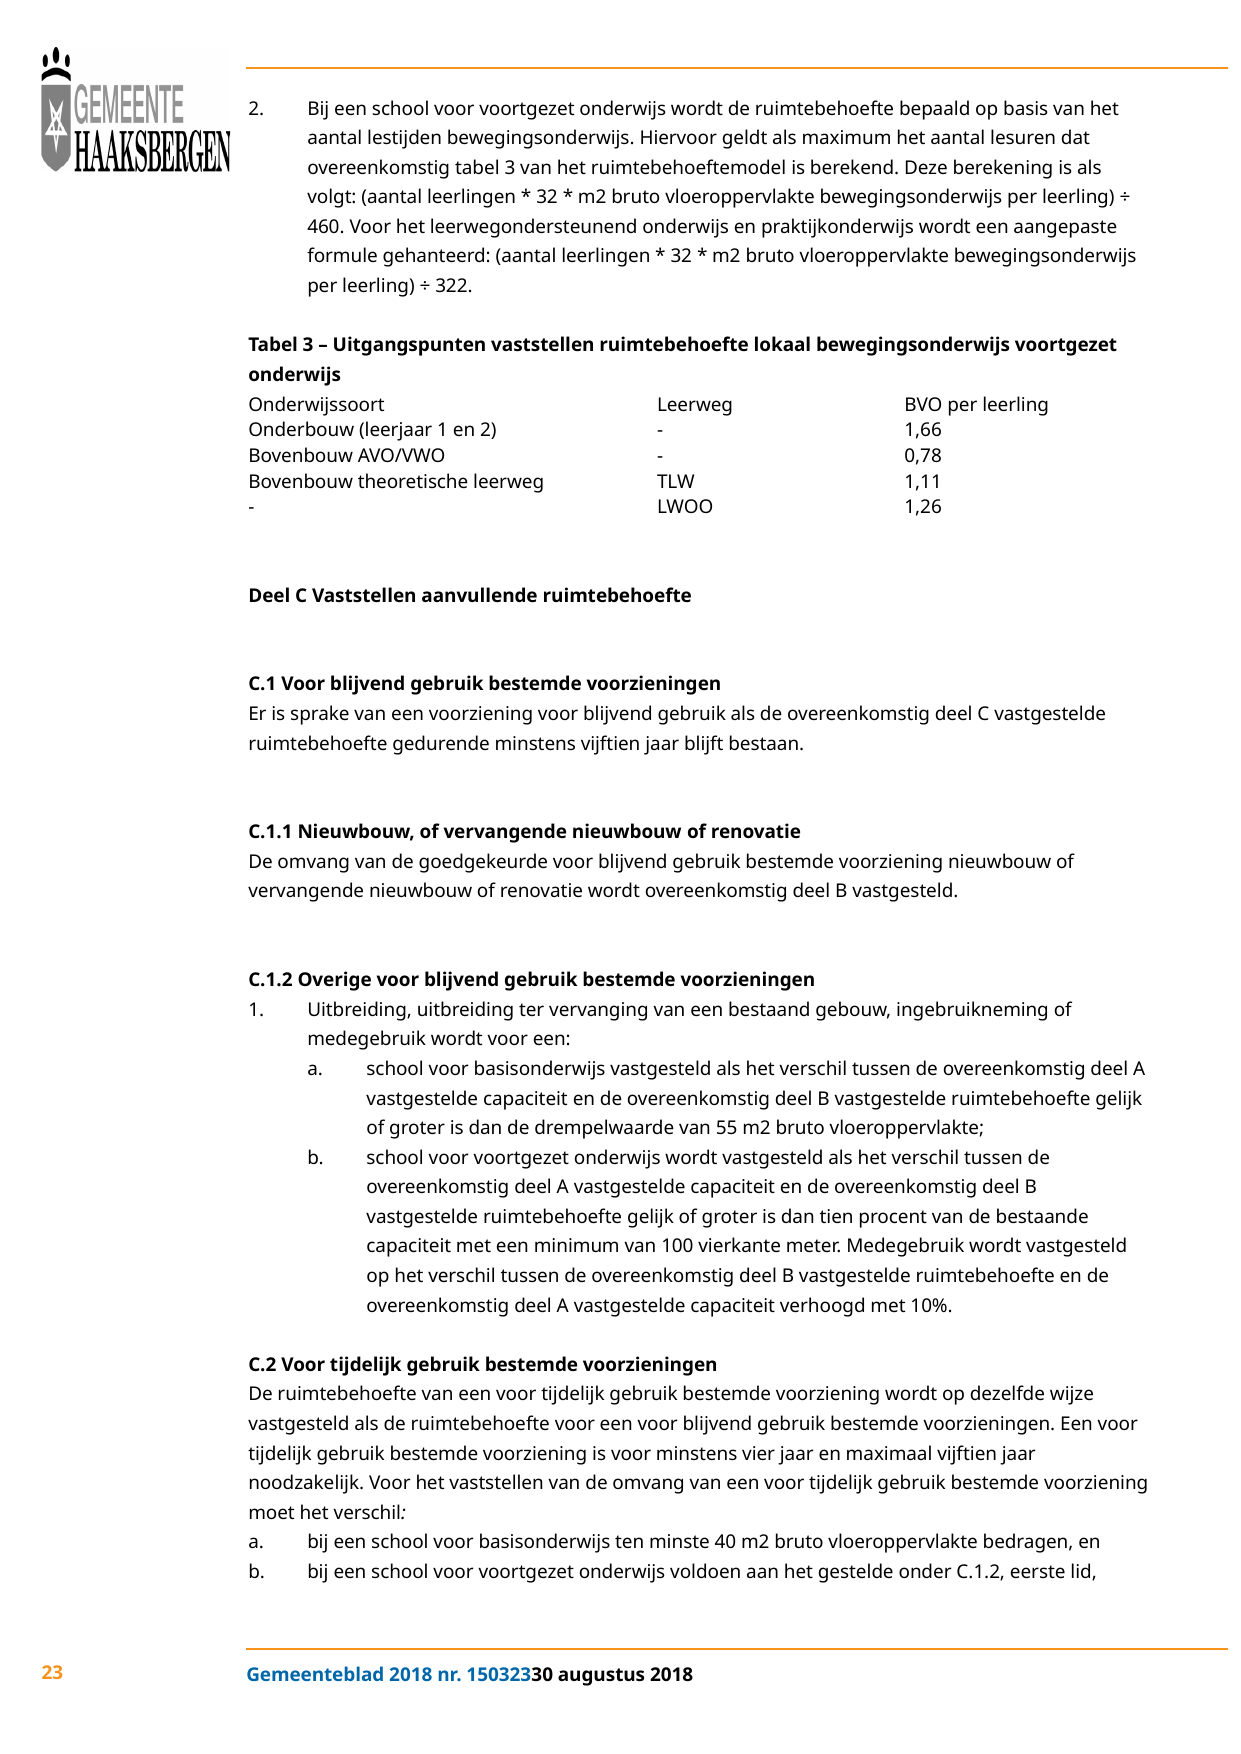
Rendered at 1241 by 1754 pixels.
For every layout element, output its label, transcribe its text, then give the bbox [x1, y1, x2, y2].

list Bij een school voor voortgezet onderwijs wordt de ruimtebehoefte bepaald op basis van het aantal lestijden bewegingsonderwijs. Hiervoor geldt als maximum het aantal lesuren dat overeenkomstig tabel 3 van het ruimtebehoeftemodel is berekend. Deze berekening is als volgt: (aantal leerlingen * 32 * m2 bruto vloeroppervlakte bewegingsonderwijs per leerling) ÷ 460. Voor het leerwegondersteunend onderwijs en praktijkonderwijs wordt een aangepaste formule gehanteerd: (aantal leerlingen * 32 * m2 bruto vloeroppervlakte bewegingsonderwijs per leerling) ÷ 322. [248, 95, 1152, 298]
list school voor voortgezet onderwijs wordt vastgesteld als het verschil tussen de overeenkomstig deel A vastgestelde capaciteit en de overeenkomstig deel B vastgestelde ruimtebehoefte gelijk of groter is dan tien procent van de bestaande capaciteit met een minimum van 100 vierkante meter. Medegebruik wordt vastgesteld op het verschil tussen de overeenkomstig deel B vastgestelde ruimtebehoefte en de overeenkomstig deel A vastgestelde capaciteit verhoogd met 10%. [307, 1144, 1152, 1317]
table_cell 1,11 [904, 468, 1152, 494]
picture [41, 47, 231, 172]
table_header BVO per leerling [904, 391, 1152, 416]
table_cell 1,66 [904, 416, 1152, 442]
text C.1 Voor blijvend gebruik bestemde voorzieningen [248, 671, 1152, 696]
text Er is sprake van een voorziening voor blijvend gebruik als de overeenkomstig deel C vastgestelde ruimtebehoefte gedurende minstens vijftien jaar blijft bestaan. [248, 700, 1152, 755]
table_cell - [248, 494, 657, 519]
table_cell Onderbouw (leerjaar 1 en 2) [248, 416, 657, 442]
table_cell 0,78 [904, 442, 1152, 468]
text C.2 Voor tijdelijk gebruik bestemde voorzieningen [248, 1351, 1152, 1377]
table_cell Bovenbouw theoretische leerweg [248, 468, 657, 494]
text Deel C Vaststellen aanvullende ruimtebehoefte [248, 582, 1152, 607]
table_header Onderwijssoort [248, 391, 657, 416]
list Uitbreiding, uitbreiding ter vervanging van een bestaand gebouw, ingebruikneming of medegebruik wordt voor een: [248, 996, 1152, 1051]
text Tabel 3 – Uitgangspunten vaststellen ruimtebehoefte lokaal bewegingsonderwijs voortgezet onderwijs [248, 331, 1152, 387]
text C.1.2 Overige voor blijvend gebruik bestemde voorzieningen [248, 966, 1152, 992]
table_header Leerweg [657, 391, 904, 416]
table_cell Bovenbouw AVO/VWO [248, 442, 657, 468]
table_cell TLW [657, 468, 904, 494]
table_cell 1,26 [904, 494, 1152, 519]
list bij een school voor voortgezet onderwijs voldoen aan het gestelde onder C.1.2, eerste lid, [248, 1558, 1152, 1584]
table_cell - [657, 416, 904, 442]
table_cell - [657, 442, 904, 468]
text De omvang van de goedgekeurde voor blijvend gebruik bestemde voorziening nieuwbouw of vervangende nieuwbouw of renovatie wordt overeenkomstig deel B vastgesteld. [248, 848, 1152, 903]
text De ruimtebehoefte van een voor tijdelijk gebruik bestemde voorziening wordt op dezelfde wijze vastgesteld als de ruimtebehoefte voor een voor blijvend gebruik bestemde voorzieningen. Een voor tijdelijk gebruik bestemde voorziening is voor minstens vier jaar en maximaal vijftien jaar noodzakelijk. Voor het vaststellen van de omvang van een voor tijdelijk gebruik bestemde voorziening moet het verschil: [248, 1381, 1152, 1524]
list bij een school voor basisonderwijs ten minste 40 m2 bruto vloeroppervlakte bedragen, en [248, 1528, 1152, 1554]
list school voor basisonderwijs vastgesteld als het verschil tussen de overeenkomstig deel A vastgestelde capaciteit en de overeenkomstig deel B vastgestelde ruimtebehoefte gelijk of groter is dan de drempelwaarde van 55 m2 bruto vloeroppervlakte; [307, 1055, 1152, 1140]
table_cell LWOO [657, 494, 904, 519]
text C.1.1 Nieuwbouw, of vervangende nieuwbouw of renovatie [248, 818, 1152, 844]
